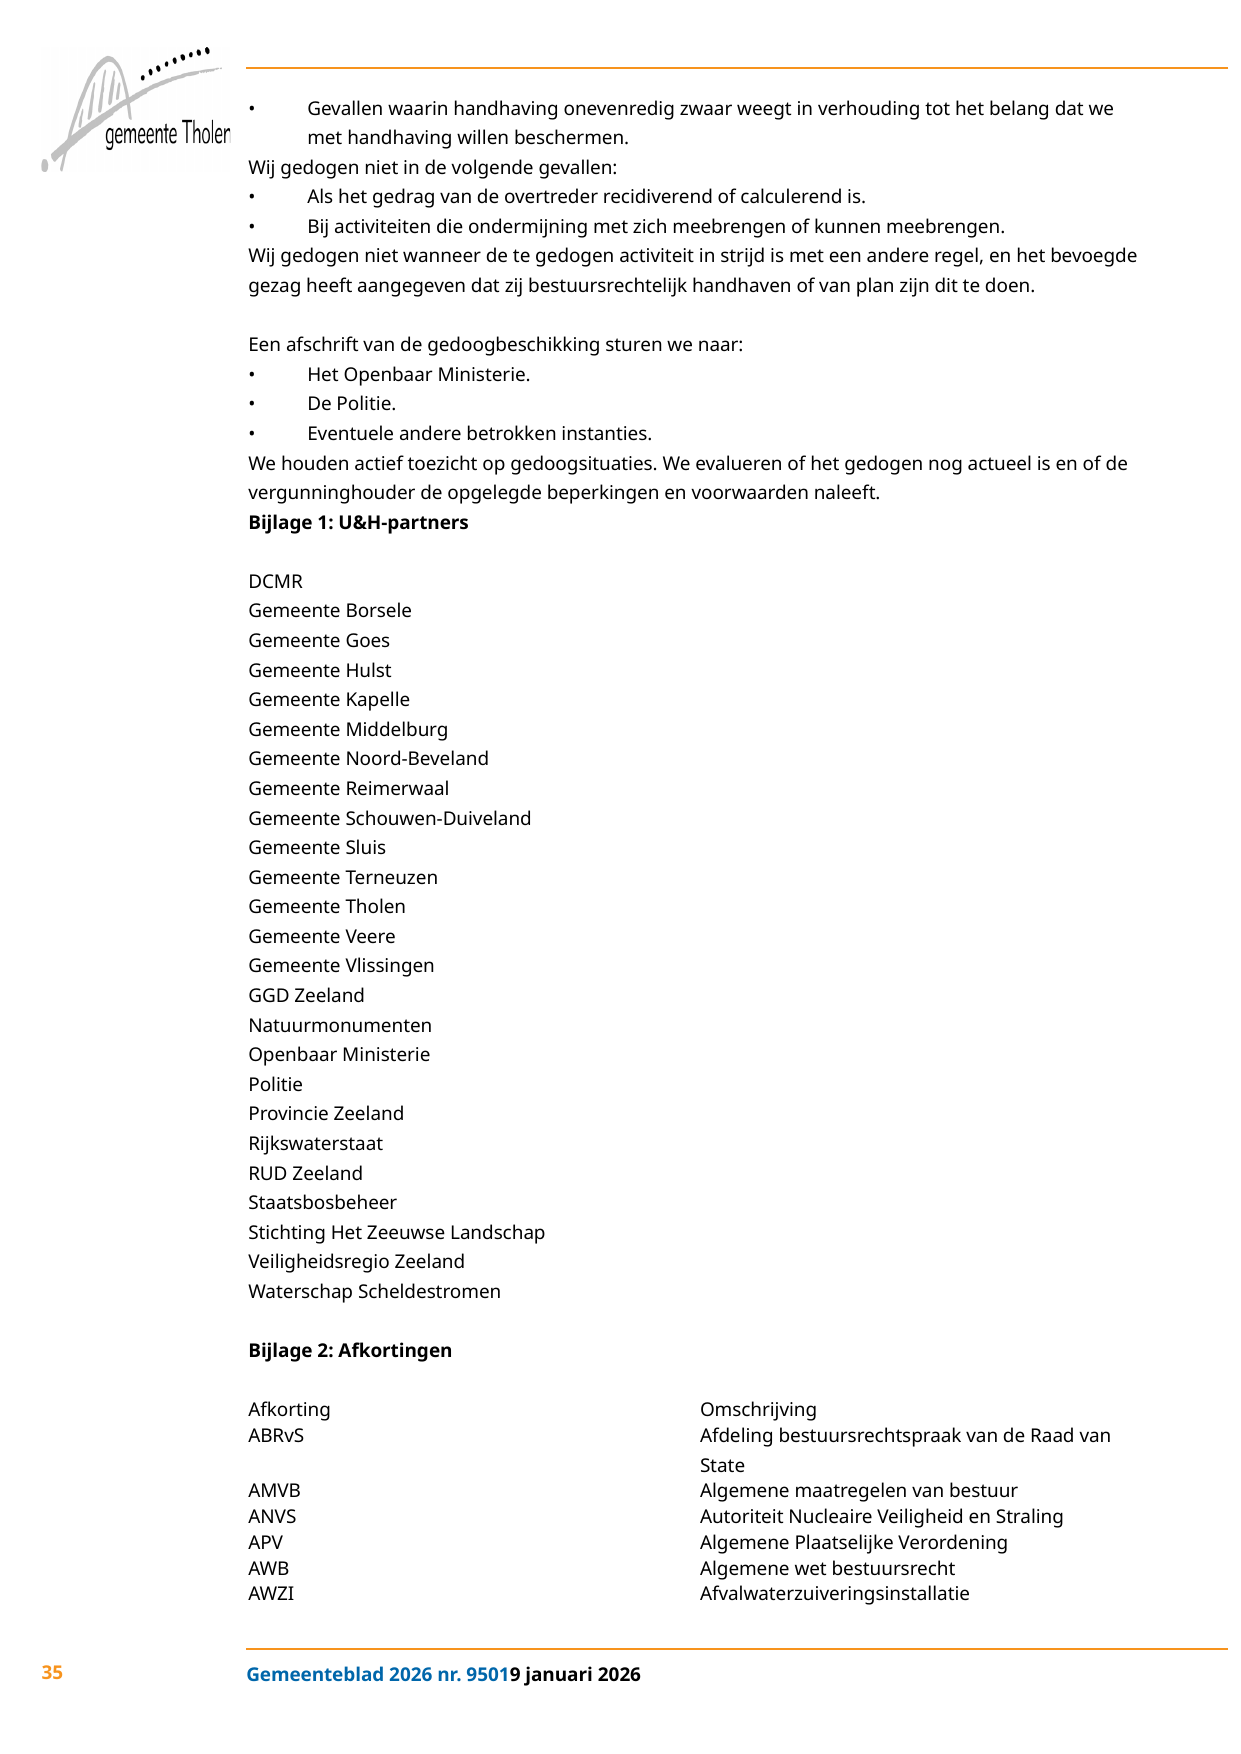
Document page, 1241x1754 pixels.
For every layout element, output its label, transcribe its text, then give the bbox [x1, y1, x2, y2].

list Gevallen waarin handhaving onevenredig zwaar weegt in verhouding tot het belang dat we met handhaving willen beschermen. [248, 95, 1152, 150]
text Gemeente Schouwen-Duiveland [248, 805, 1152, 831]
list Als het gedrag van de overtreder recidiverend of calculerend is. [248, 183, 1152, 209]
list Het Openbaar Ministerie. [248, 361, 1152, 387]
text Politie [248, 1071, 1152, 1097]
text Gemeente Borsele [248, 598, 1152, 623]
table_cell APV [248, 1529, 700, 1555]
text Bijlage 2: Afkortingen [248, 1337, 1152, 1363]
list De Politie. [248, 391, 1152, 416]
text Gemeente Middelburg [248, 716, 1152, 742]
table_cell Afvalwaterzuiveringsinstallatie [700, 1581, 1152, 1606]
text Gemeente Noord-Beveland [248, 746, 1152, 771]
table_header Afkorting [248, 1397, 700, 1422]
text We houden actief toezicht op gedoogsituaties. We evalueren of het gedogen nog actueel is en of de vergunninghouder de opgelegde beperkingen en voorwaarden naleeft. [248, 450, 1152, 505]
text Gemeente Goes [248, 627, 1152, 653]
text Gemeente Sluis [248, 834, 1152, 860]
table_cell Algemene maatregelen van bestuur [700, 1478, 1152, 1503]
text Gemeente Terneuzen [248, 864, 1152, 890]
text Staatsbosbeheer [248, 1189, 1152, 1215]
list Bij activiteiten die ondermijning met zich meebrengen of kunnen meebrengen. [248, 213, 1152, 239]
text Gemeente Tholen [248, 893, 1152, 919]
table_cell AMVB [248, 1478, 700, 1503]
table_cell ANVS [248, 1503, 700, 1529]
text Waterschap Scheldestromen [248, 1278, 1152, 1304]
text Openbaar Ministerie [248, 1041, 1152, 1067]
text Gemeente Hulst [248, 657, 1152, 683]
text Rijkswaterstaat [248, 1130, 1152, 1156]
text Gemeente Vlissingen [248, 953, 1152, 978]
text Bijlage 1: U&H-partners [248, 509, 1152, 535]
text Wij gedogen niet wanneer de te gedogen activiteit in strijd is met een andere regel, en het bevoegde gezag heeft aangegeven dat zij bestuursrechtelijk handhaven of van plan zijn dit te doen. [248, 243, 1152, 298]
text Natuurmonumenten [248, 1012, 1152, 1038]
text DCMR [248, 568, 1152, 594]
list Eventuele andere betrokken instanties. [248, 420, 1152, 446]
text GGD Zeeland [248, 982, 1152, 1008]
table_cell ABRvS [248, 1422, 700, 1478]
text Gemeente Reimerwaal [248, 775, 1152, 801]
table_cell AWZI [248, 1581, 700, 1606]
table_cell Afdeling bestuursrechtspraak van de Raad van State [700, 1422, 1152, 1478]
picture [41, 47, 231, 172]
text Stichting Het Zeeuwse Landschap [248, 1219, 1152, 1245]
table_header Omschrijving [700, 1397, 1152, 1422]
text Gemeente Veere [248, 923, 1152, 949]
text RUD Zeeland [248, 1160, 1152, 1186]
text Provincie Zeeland [248, 1101, 1152, 1126]
text Een afschrift van de gedoogbeschikking sturen we naar: [248, 331, 1152, 357]
text Gemeente Kapelle [248, 686, 1152, 712]
table_cell AWB [248, 1555, 700, 1581]
table_cell Autoriteit Nucleaire Veiligheid en Straling [700, 1503, 1152, 1529]
table_cell Algemene Plaatselijke Verordening [700, 1529, 1152, 1555]
table_cell Algemene wet bestuursrecht [700, 1555, 1152, 1581]
text Wij gedogen niet in de volgende gevallen: [248, 154, 1152, 180]
text Veiligheidsregio Zeeland [248, 1248, 1152, 1274]
